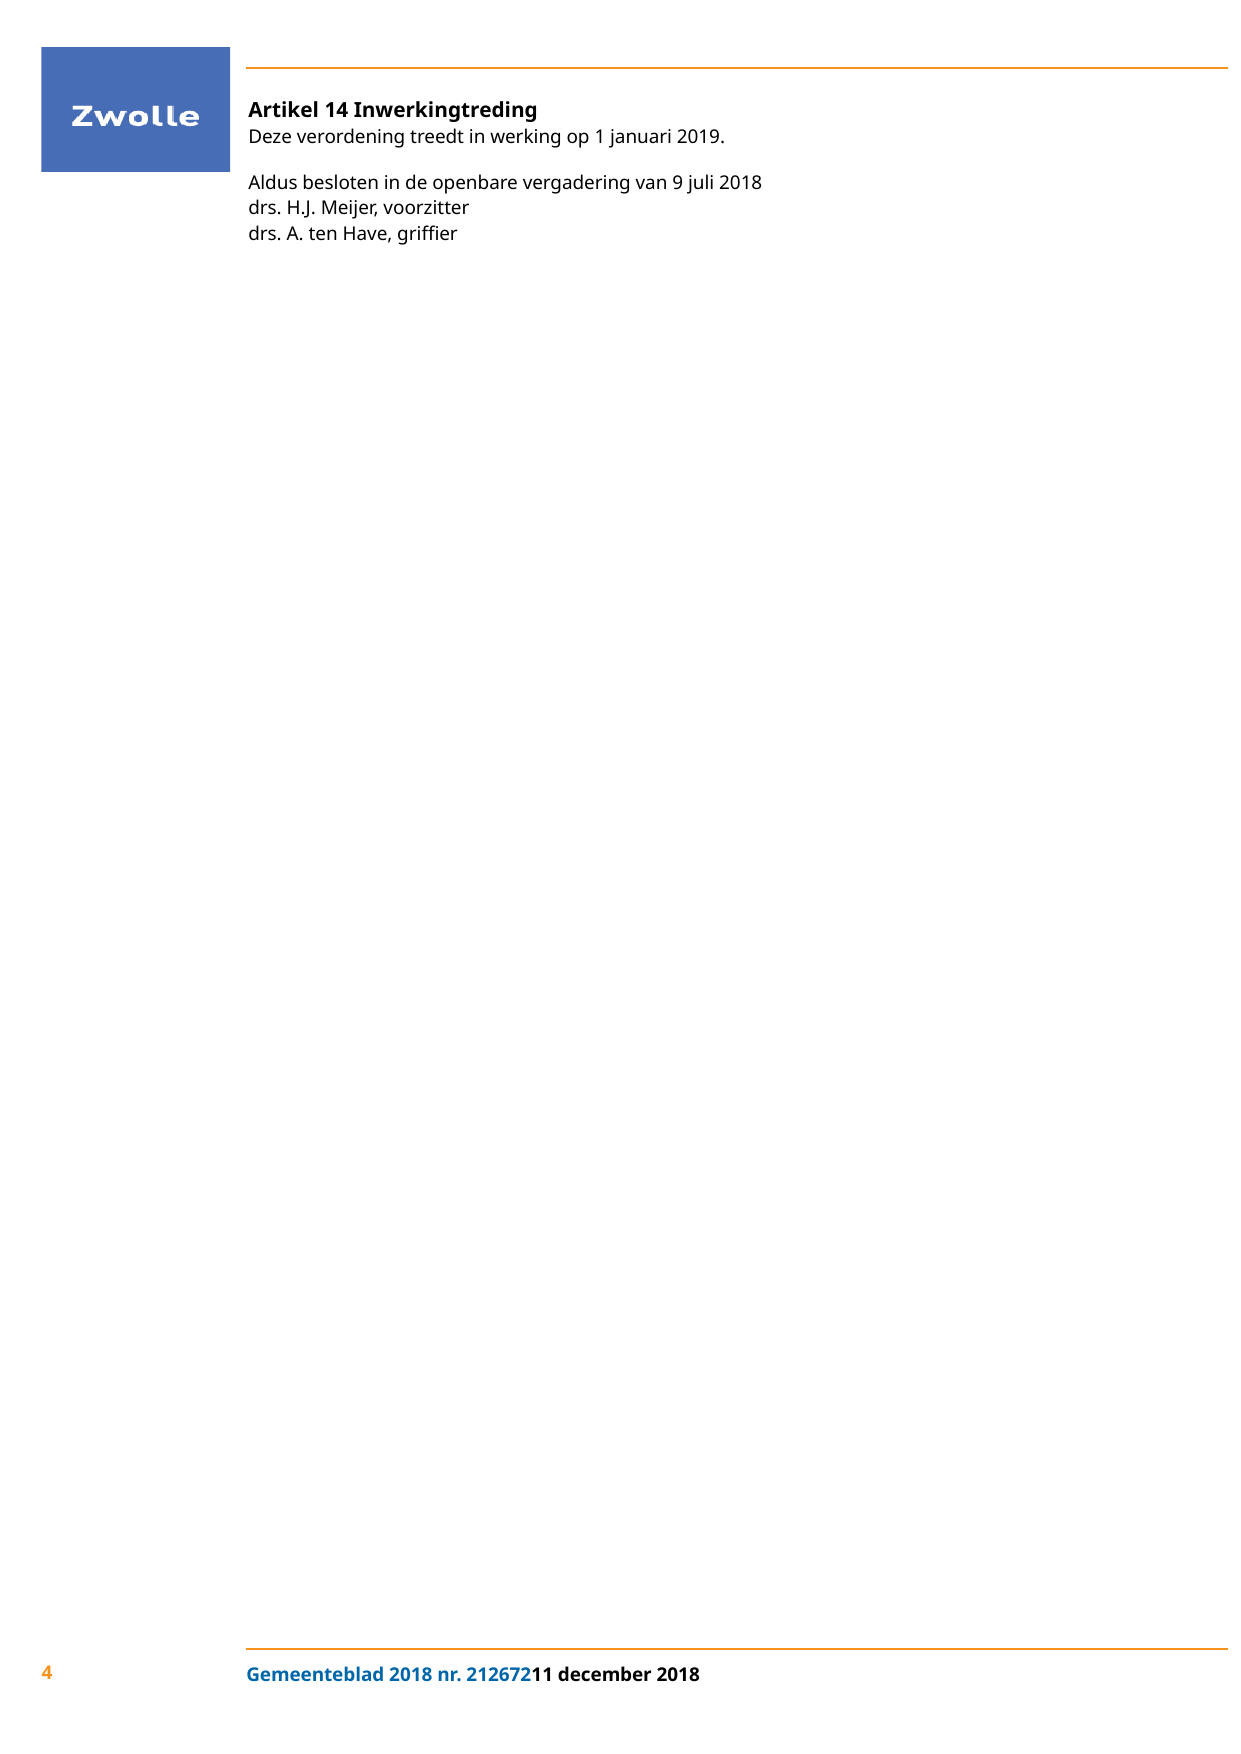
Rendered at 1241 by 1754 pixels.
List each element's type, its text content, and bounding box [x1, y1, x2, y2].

text drs. H.J. Meijer, voorzitter [248, 194, 1152, 220]
text Artikel 14 Inwerkingtreding [248, 95, 1152, 123]
text Deze verordening treedt in werking op 1 januari 2019. [248, 123, 1152, 149]
text Aldus besloten in de openbare vergadering van 9 juli 2018 [248, 169, 1152, 194]
text drs. A. ten Have, griffier [248, 220, 1152, 246]
picture [41, 47, 231, 172]
